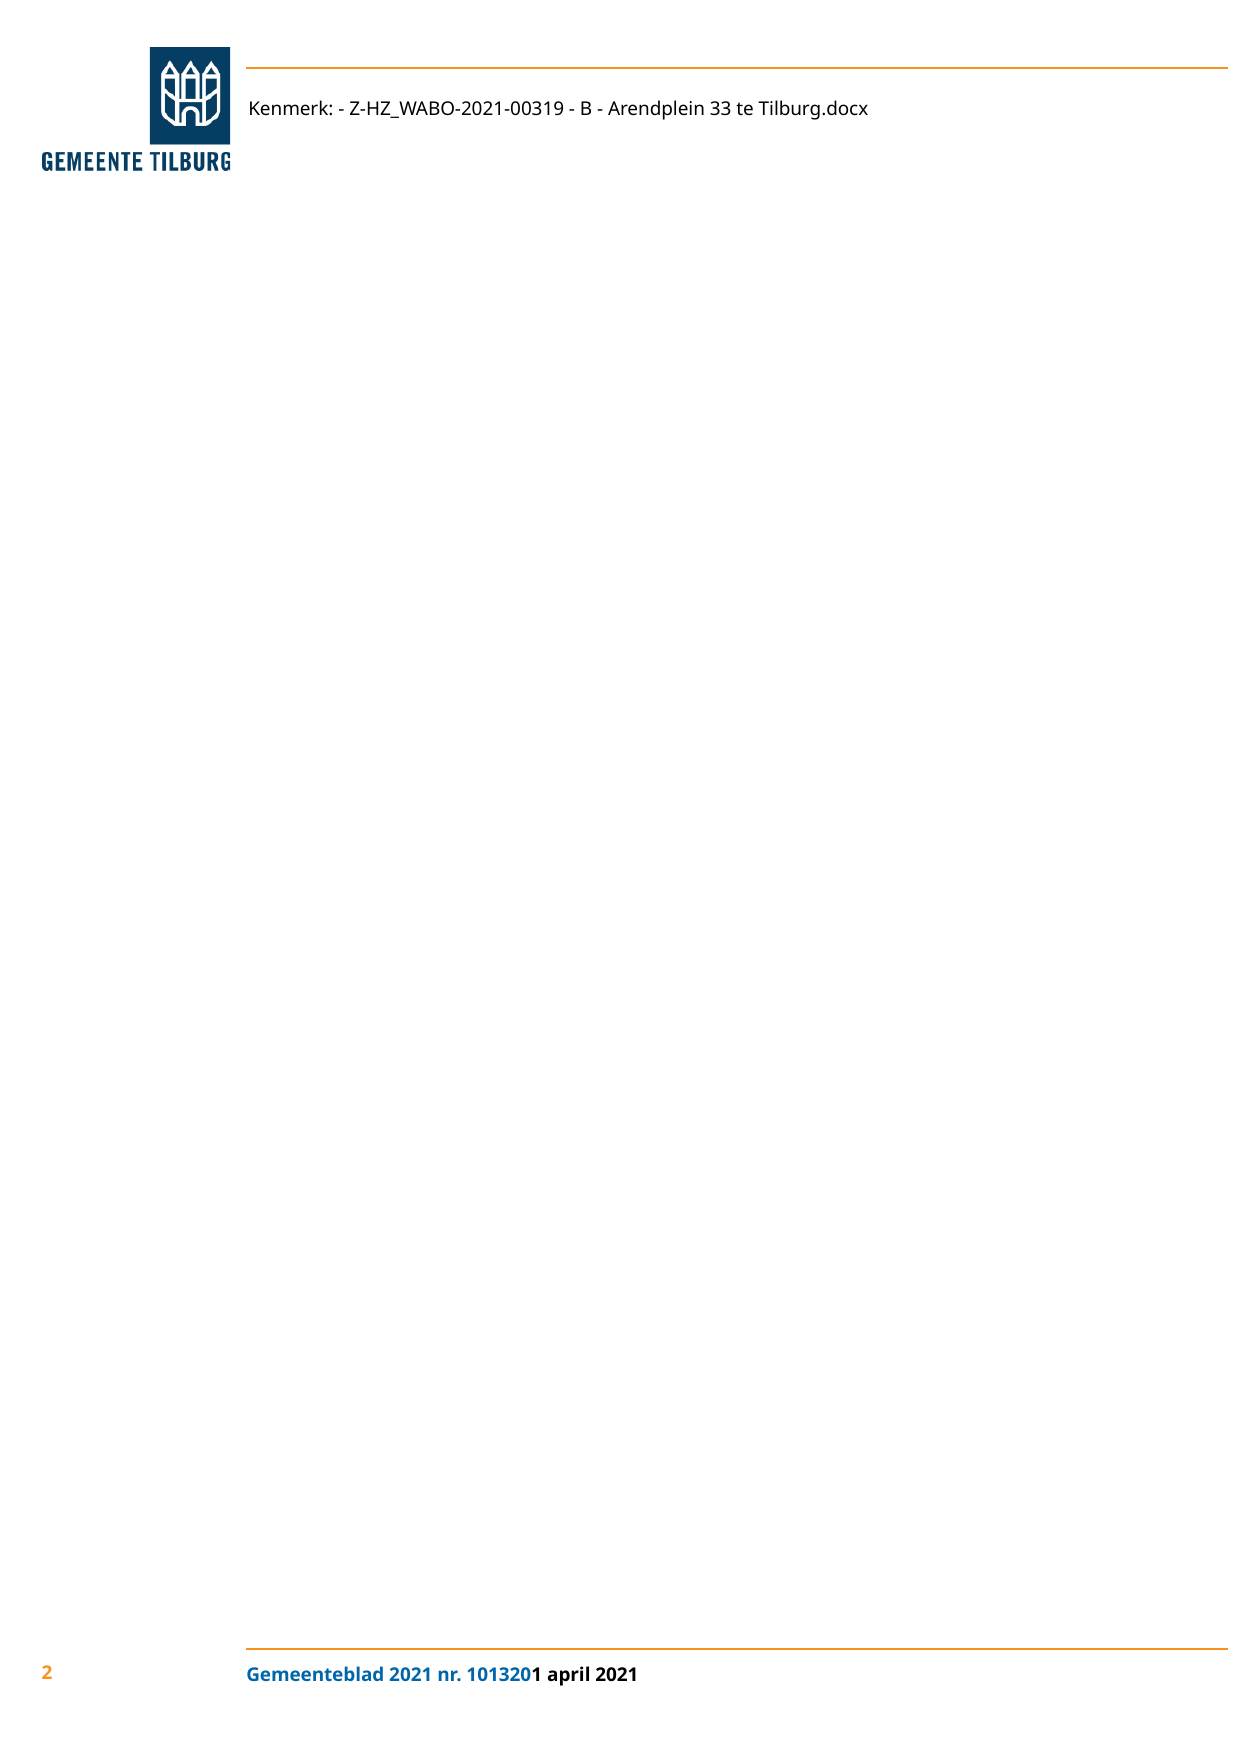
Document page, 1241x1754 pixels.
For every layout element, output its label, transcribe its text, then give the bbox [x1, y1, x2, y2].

text Kenmerk: - Z-HZ_WABO-2021-00319 - B - Arendplein 33 te Tilburg.docx [248, 95, 1152, 121]
picture [41, 47, 231, 172]
